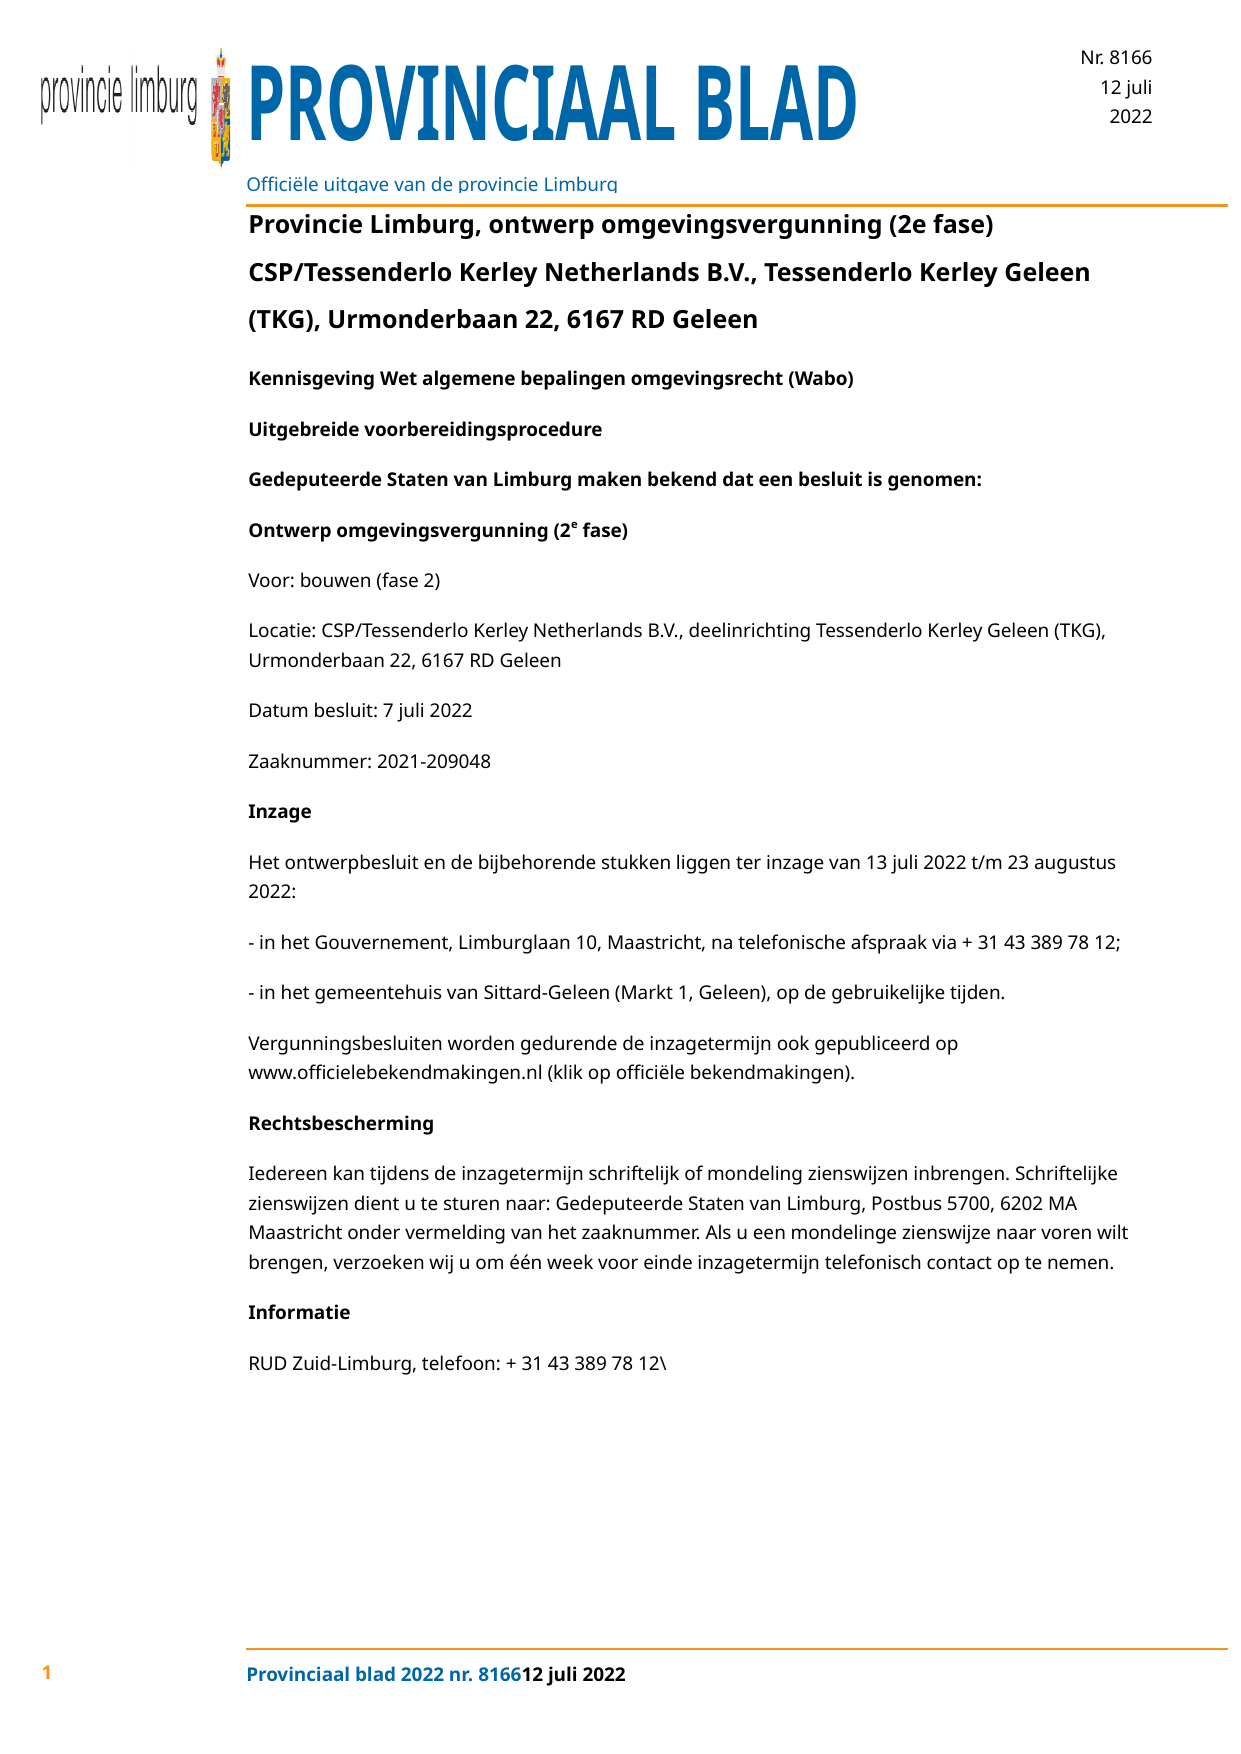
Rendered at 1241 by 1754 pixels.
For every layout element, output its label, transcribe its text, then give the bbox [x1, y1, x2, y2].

text - in het Gouvernement, Limburglaan 10, Maastricht, na telefonische afspraak via + 31 43 389 78 12; [248, 929, 1152, 954]
text Ontwerp omgevingsvergunning (2e fase) [248, 517, 1152, 542]
text Het ontwerpbesluit en de bijbehorende stukken liggen ter inzage van 13 juli 2022 t/m 23 augustus 2022: [248, 849, 1152, 904]
text RUD Zuid-Limburg, telefoon: + 31 43 389 78 12\ [248, 1350, 1152, 1375]
text Kennisgeving Wet algemene bepalingen omgevingsrecht (Wabo) [248, 366, 1152, 391]
text Datum besluit: 7 juli 2022 [248, 698, 1152, 723]
text Provincie Limburg, ontwerp omgevingsvergunning (2e fase) CSP/Tessenderlo Kerley Netherlands B.V., Tessenderlo Kerley Geleen (TKG), Urmonderbaan 22, 6167 RD Geleen [248, 207, 1152, 336]
text Iedereen kan tijdens de inzagetermijn schriftelijk of mondeling zienswijzen inbrengen. Schriftelijke zienswijzen dient u te sturen naar: Gedeputeerde Staten van Limburg, Postbus 5700, 6202 MA Maastricht onder vermelding van het zaaknummer. Als u een mondelinge zienswijze naar voren wilt brengen, verzoeken wij u om één week voor einde inzagetermijn telefonisch contact op te nemen. [248, 1160, 1152, 1274]
text Vergunningsbesluiten worden gedurende de inzagetermijn ook gepubliceerd op www.officielebekendmakingen.nl (klik op officiële bekendmakingen). [248, 1030, 1152, 1085]
text Zaaknummer: 2021-209048 [248, 748, 1152, 774]
text Locatie: CSP/Tessenderlo Kerley Netherlands B.V., deelinrichting Tessenderlo Kerley Geleen (TKG), Urmonderbaan 22, 6167 RD Geleen [248, 618, 1152, 673]
picture [41, 47, 231, 172]
text Voor: bouwen (fase 2) [248, 567, 1152, 593]
text Uitgebreide voorbereidingsprocedure [248, 416, 1152, 442]
text Inzage [248, 798, 1152, 824]
text Gedeputeerde Staten van Limburg maken bekend dat een besluit is genomen: [248, 466, 1152, 492]
text - in het gemeentehuis van Sittard-Geleen (Markt 1, Geleen), op de gebruikelijke tijden. [248, 979, 1152, 1005]
text Informatie [248, 1299, 1152, 1325]
text Rechtsbescherming [248, 1110, 1152, 1135]
